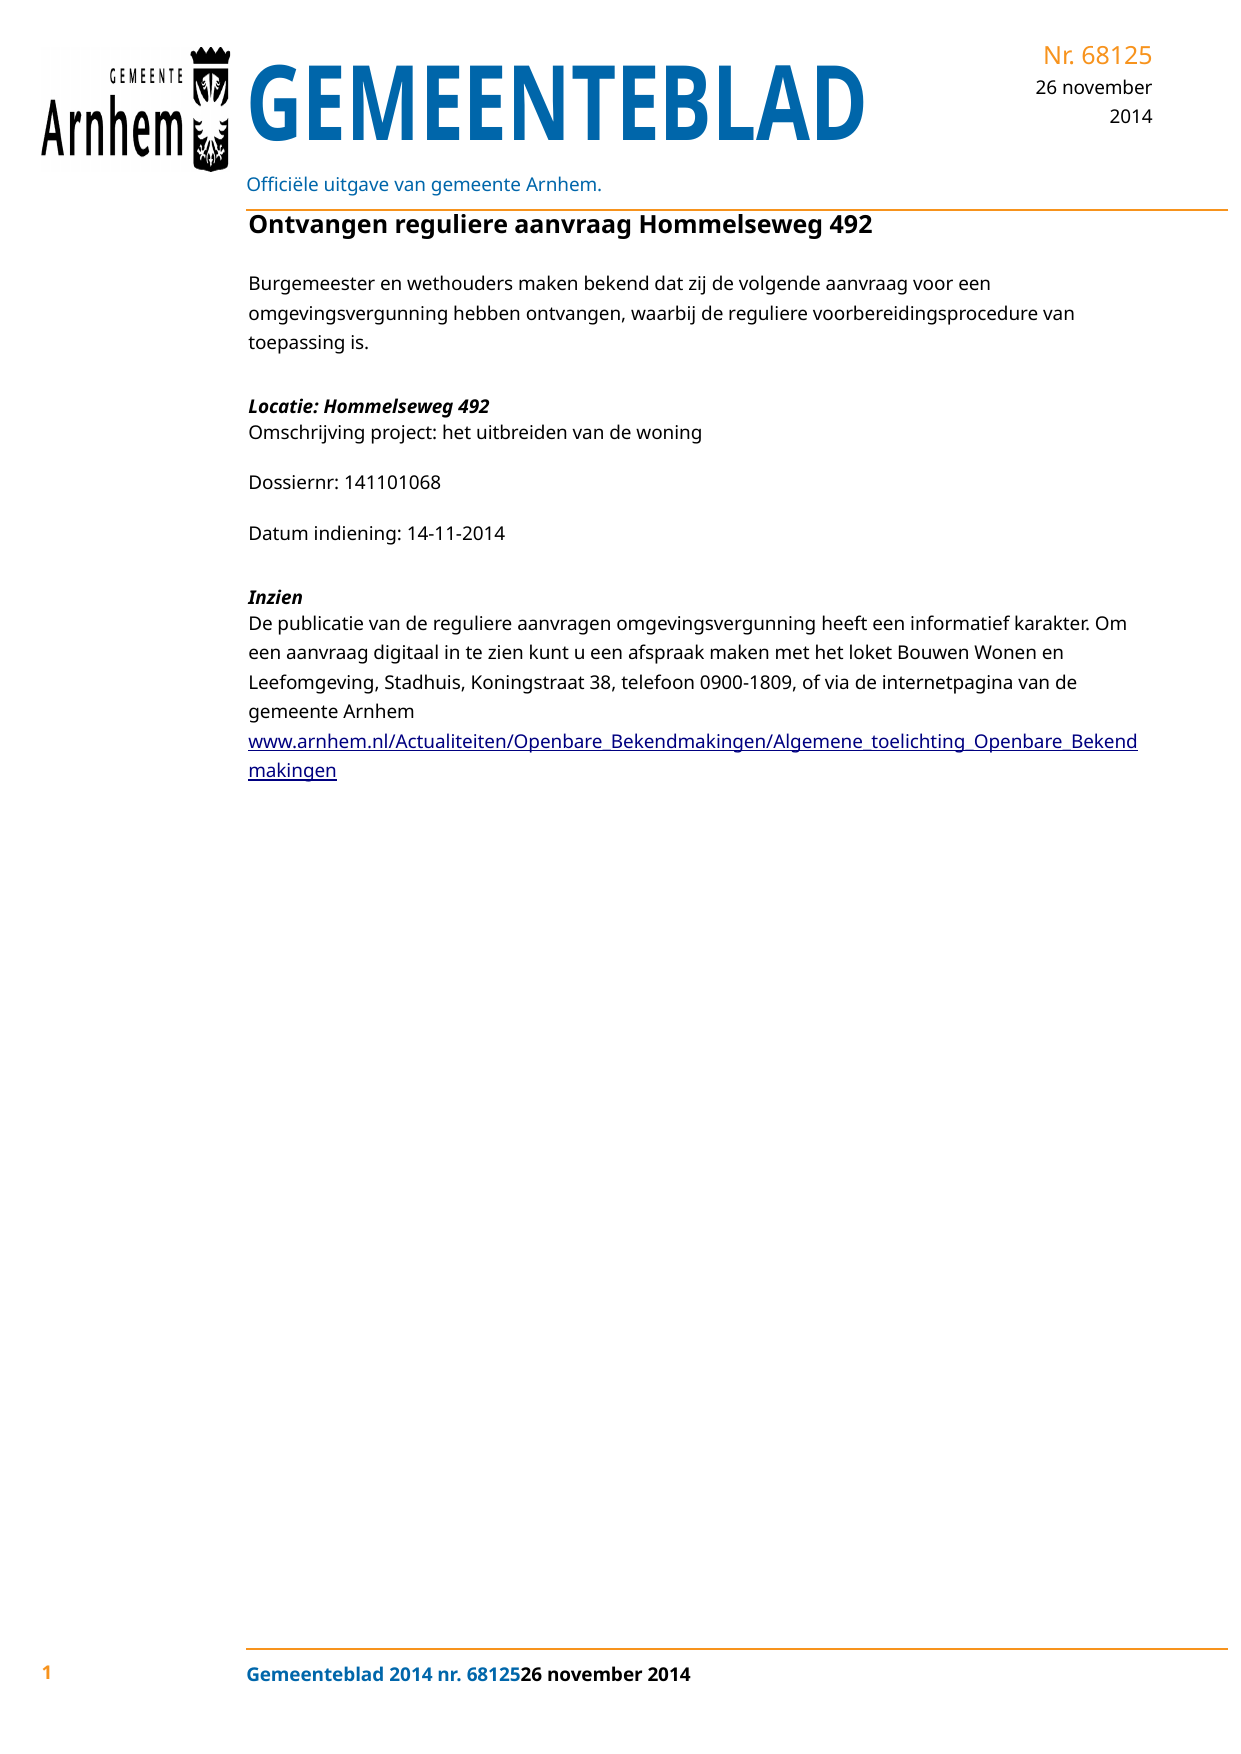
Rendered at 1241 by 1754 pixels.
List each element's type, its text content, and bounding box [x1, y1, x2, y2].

text Burgemeester en wethouders maken bekend dat zij de volgende aanvraag voor een omgevingsvergunning hebben ontvangen, waarbij de reguliere voorbereidingsprocedure van toepassing is. [248, 270, 1152, 355]
picture [41, 47, 231, 172]
text Ontvangen reguliere aanvraag Hommelseweg 492 [248, 211, 1152, 241]
text Dossiernr: 141101068 [248, 469, 1152, 495]
text Omschrijving project: het uitbreiden van de woning [248, 419, 1152, 445]
text De publicatie van de reguliere aanvragen omgevingsvergunning heeft een informatief karakter. Om een aanvraag digitaal in te zien kunt u een afspraak maken met het loket Bouwen Wonen en Leefomgeving, Stadhuis, Koningstraat 38, telefoon 0900-1809, of via de internetpagina van de gemeente Arnhem www.arnhem.nl/Actualiteiten/Openbare_Bekendmakingen/Algemene_toelichting_Openbare_Bekendmakingen [248, 610, 1152, 783]
text Locatie: Hommelseweg 492 [248, 393, 1152, 419]
text Datum indiening: 14-11-2014 [248, 520, 1152, 546]
text Inzien [248, 584, 1152, 610]
